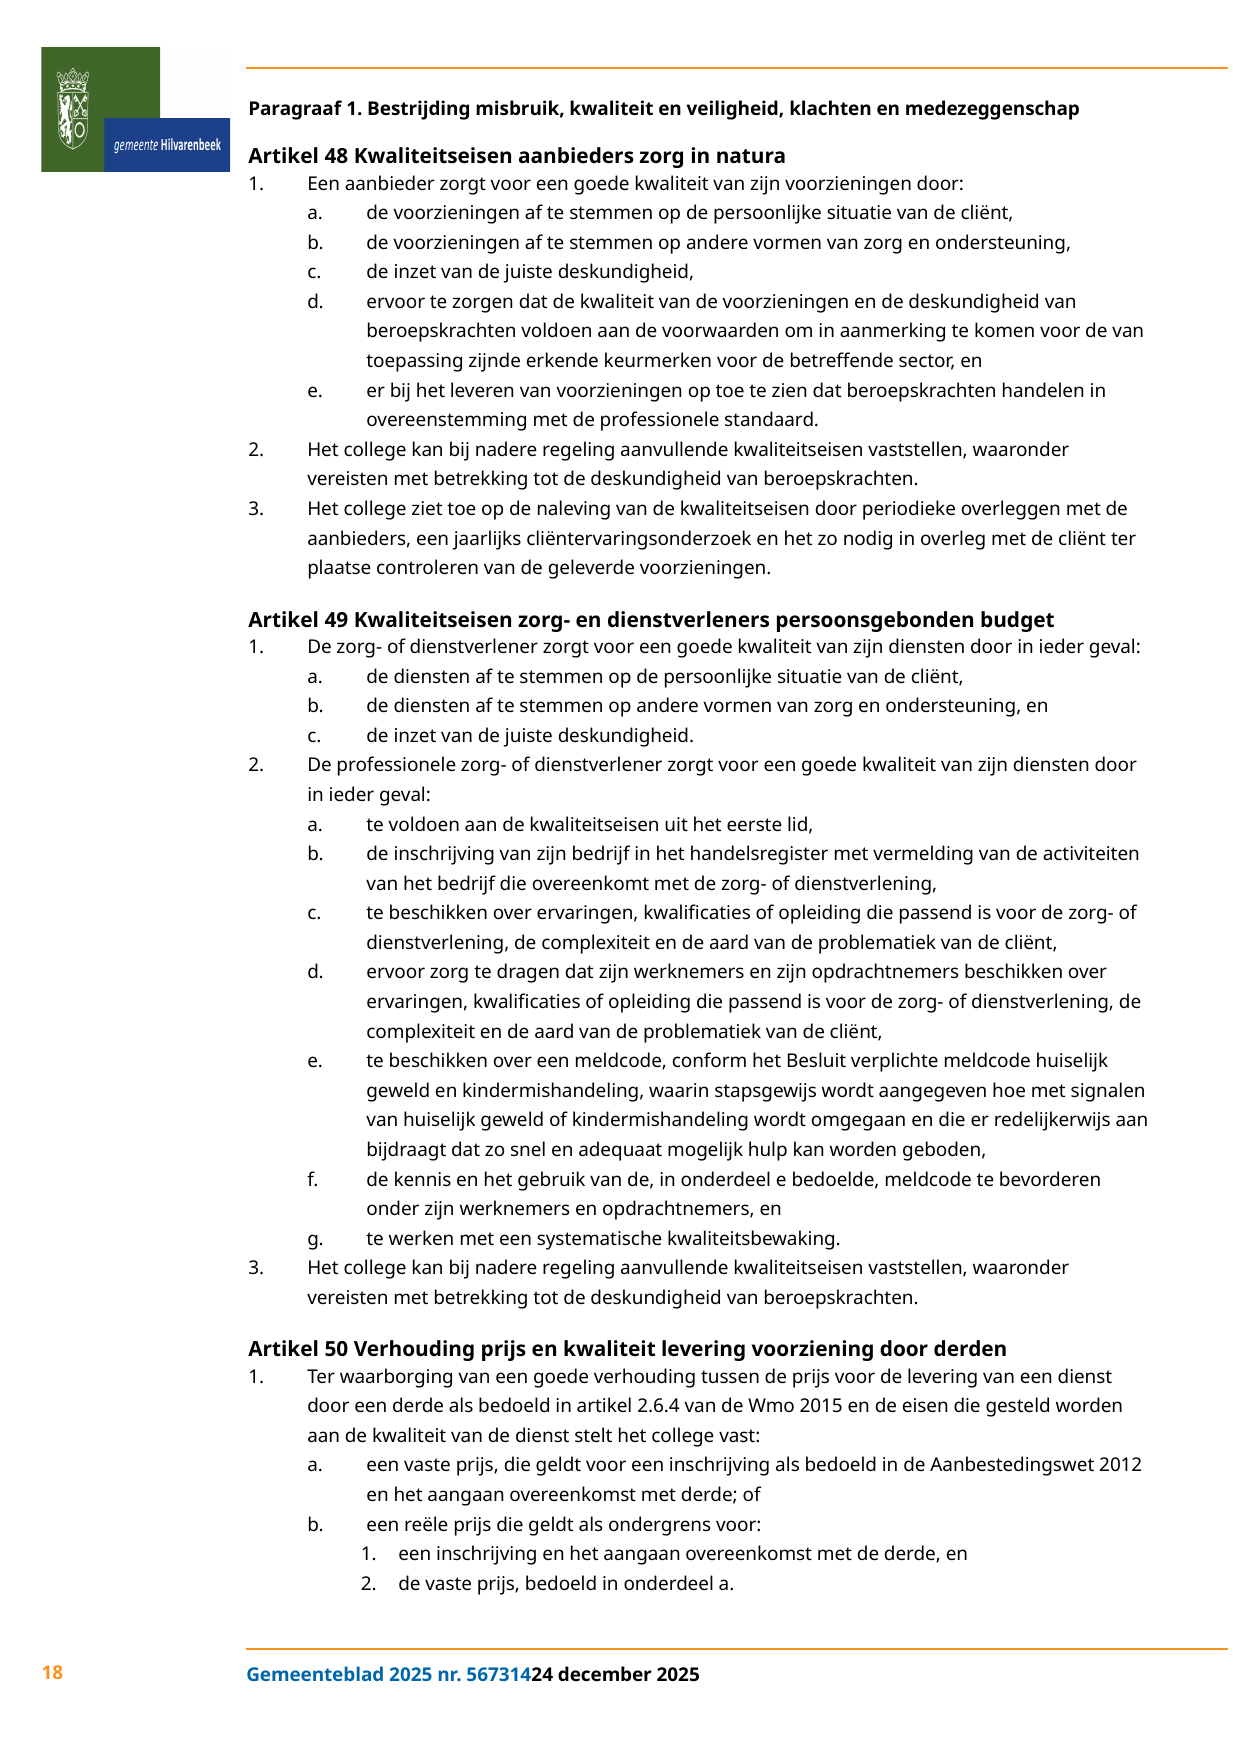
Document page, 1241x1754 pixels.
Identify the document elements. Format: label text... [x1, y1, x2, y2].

list een reële prijs die geldt als ondergrens voor: [307, 1511, 1152, 1537]
list te voldoen aan de kwaliteitseisen uit het eerste lid, [307, 811, 1152, 836]
list de diensten af te stemmen op andere vormen van zorg en ondersteuning, en [307, 692, 1152, 718]
list De professionele zorg- of dienstverlener zorgt voor een goede kwaliteit van zijn diensten door in ieder geval: [248, 752, 1152, 807]
list de diensten af te stemmen op de persoonlijke situatie van de cliënt, [307, 663, 1152, 688]
text Artikel 48 Kwaliteitseisen aanbieders zorg in natura [248, 141, 1152, 170]
list er bij het leveren van voorzieningen op toe te zien dat beroepskrachten handelen in overeenstemming met de professionele standaard. [307, 377, 1152, 432]
list de voorzieningen af te stemmen op andere vormen van zorg en ondersteuning, [307, 229, 1152, 255]
list De zorg- of dienstverlener zorgt voor een goede kwaliteit van zijn diensten door in ieder geval: [248, 633, 1152, 659]
list Het college ziet toe op de naleving van de kwaliteitseisen door periodieke overleggen met de aanbieders, een jaarlijks cliëntervaringsonderzoek en het zo nodig in overleg met de cliënt ter plaatse controleren van de geleverde voorzieningen. [248, 495, 1152, 580]
list de vaste prijs, bedoeld in onderdeel a. [361, 1570, 1152, 1596]
list Het college kan bij nadere regeling aanvullende kwaliteitseisen vaststellen, waaronder vereisten met betrekking tot de deskundigheid van beroepskrachten. [248, 436, 1152, 491]
list een vaste prijs, die geldt voor een inschrijving als bedoeld in de Aanbestedingswet 2012 en het aangaan overeenkomst met derde; of [307, 1452, 1152, 1507]
list de inzet van de juiste deskundigheid. [307, 722, 1152, 748]
list een inschrijving en het aangaan overeenkomst met de derde, en [361, 1540, 1152, 1566]
list de inzet van de juiste deskundigheid, [307, 258, 1152, 284]
picture [41, 47, 231, 172]
list Het college kan bij nadere regeling aanvullende kwaliteitseisen vaststellen, waaronder vereisten met betrekking tot de deskundigheid van beroepskrachten. [248, 1254, 1152, 1310]
text Artikel 49 Kwaliteitseisen zorg- en dienstverleners persoonsgebonden budget [248, 605, 1152, 633]
list Een aanbieder zorgt voor een goede kwaliteit van zijn voorzieningen door: [248, 170, 1152, 196]
list Ter waarborging van een goede verhouding tussen de prijs voor de levering van een dienst door een derde als bedoeld in artikel 2.6.4 van de Wmo 2015 en de eisen die gesteld worden aan de kwaliteit van de dienst stelt het college vast: [248, 1363, 1152, 1448]
list de voorzieningen af te stemmen op de persoonlijke situatie van de cliënt, [307, 199, 1152, 225]
list ervoor zorg te dragen dat zijn werknemers en zijn opdrachtnemers beschikken over ervaringen, kwalificaties of opleiding die passend is voor de zorg- of dienstverlening, de complexiteit en de aard van de problematiek van de cliënt, [307, 959, 1152, 1043]
list ervoor te zorgen dat de kwaliteit van de voorzieningen en de deskundigheid van beroepskrachten voldoen aan de voorwaarden om in aanmerking te komen voor de van toepassing zijnde erkende keurmerken voor de betreffende sector, en [307, 288, 1152, 373]
list te beschikken over een meldcode, conform het Besluit verplichte meldcode huiselijk geweld en kindermishandeling, waarin stapsgewijs wordt aangegeven hoe met signalen van huiselijk geweld of kindermishandeling wordt omgegaan en die er redelijkerwijs aan bijdraagt dat zo snel en adequaat mogelijk hulp kan worden geboden, [307, 1047, 1152, 1162]
text Artikel 50 Verhouding prijs en kwaliteit levering voorziening door derden [248, 1334, 1152, 1363]
list de inschrijving van zijn bedrijf in het handelsregister met vermelding van de activiteiten van het bedrijf die overeenkomt met de zorg- of dienstverlening, [307, 840, 1152, 896]
list te beschikken over ervaringen, kwalificaties of opleiding die passend is voor de zorg- of dienstverlening, de complexiteit en de aard van de problematiek van de cliënt, [307, 899, 1152, 955]
list de kennis en het gebruik van de, in onderdeel e bedoelde, meldcode te bevorderen onder zijn werknemers en opdrachtnemers, en [307, 1166, 1152, 1221]
text Paragraaf 1. Bestrijding misbruik, kwaliteit en veiligheid, klachten en medezeggenschap [248, 95, 1152, 121]
list te werken met een systematische kwaliteitsbewaking. [307, 1225, 1152, 1251]
